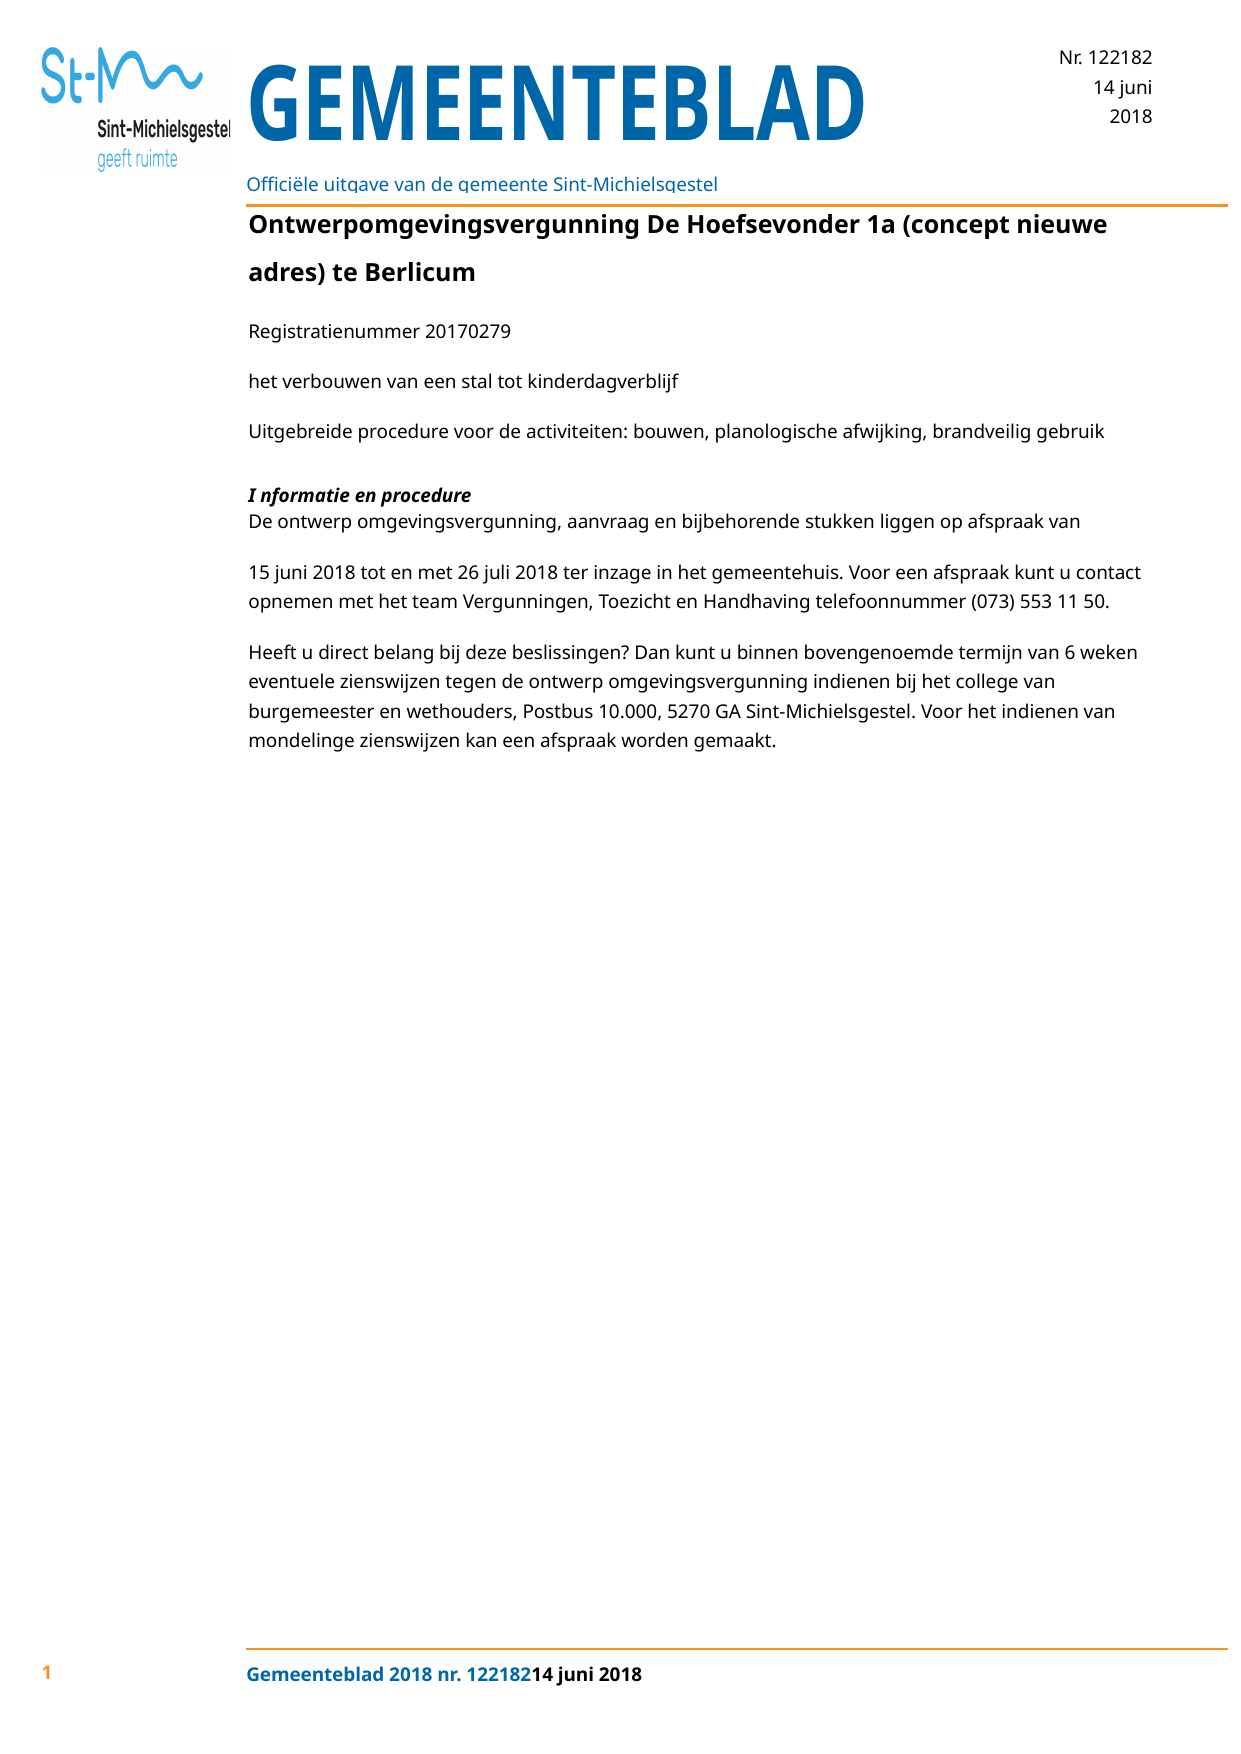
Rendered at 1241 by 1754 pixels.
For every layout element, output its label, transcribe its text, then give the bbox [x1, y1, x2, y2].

text 15 juni 2018 tot en met 26 juli 2018 ter inzage in het gemeentehuis. Voor een afspraak kunt u contact opnemen met het team Vergunningen, Toezicht en Handhaving telefoonnummer (073) 553 11 50. [248, 559, 1152, 614]
text De ontwerp omgevingsvergunning, aanvraag en bijbehorende stukken liggen op afspraak van [248, 508, 1152, 534]
text Heeft u direct belang bij deze beslissingen? Dan kunt u binnen bovengenoemde termijn van 6 weken eventuele zienswijzen tegen de ontwerp omgevingsvergunning indienen bij het college van burgemeester en wethouders, Postbus 10.000, 5270 GA Sint-Michielsgestel. Voor het indienen van mondelinge zienswijzen kan een afspraak worden gemaakt. [248, 639, 1152, 753]
text Registratienummer 20170279 [248, 318, 1152, 344]
text het verbouwen van een stal tot kinderdagverblijf [248, 368, 1152, 394]
picture [41, 47, 231, 172]
text Ontwerpomgevingsvergunning De Hoefsevonder 1a (concept nieuwe adres) te Berlicum [248, 207, 1152, 288]
text Uitgebreide procedure voor de activiteiten: bouwen, planologische afwijking, brandveilig gebruik [248, 419, 1152, 444]
text I nformatie en procedure [248, 483, 1152, 508]
